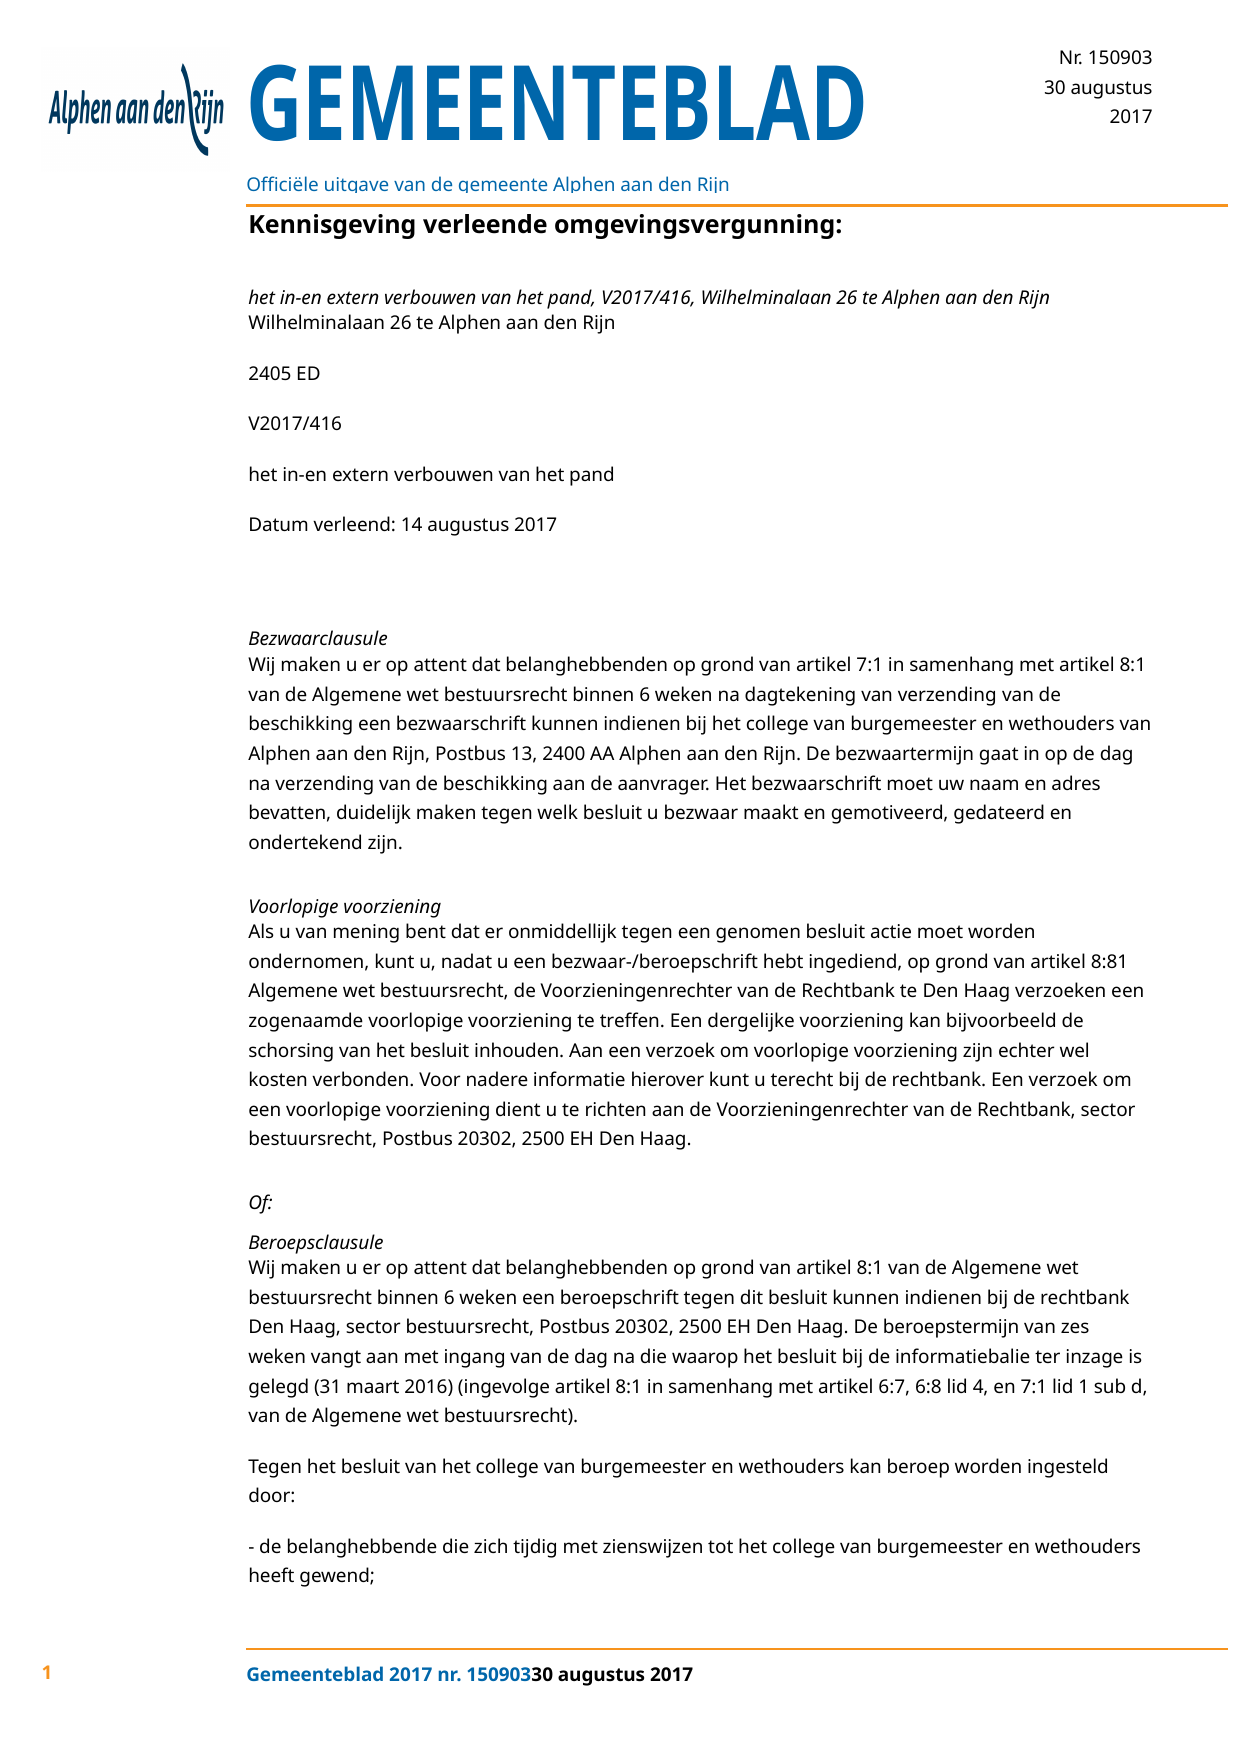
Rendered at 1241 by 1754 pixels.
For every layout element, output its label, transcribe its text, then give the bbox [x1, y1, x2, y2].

text Datum verleend: 14 augustus 2017 [248, 511, 1152, 537]
text Of: [248, 1189, 1152, 1215]
text Als u van mening bent dat er onmiddellijk tegen een genomen besluit actie moet worden ondernomen, kunt u, nadat u een bezwaar-/beroepschrift hebt ingediend, op grond van artikel 8:81 Algemene wet bestuursrecht, de Voorzieningenrechter van de Rechtbank te Den Haag verzoeken een zogenaamde voorlopige voorziening te treffen. Een dergelijke voorziening kan bijvoorbeeld de schorsing van het besluit inhouden. Aan een verzoek om voorlopige voorziening zijn echter wel kosten verbonden. Voor nadere informatie hierover kunt u terecht bij de rechtbank. Een verzoek om een voorlopige voorziening dient u te richten aan de Voorzieningenrechter van de Rechtbank, sector bestuursrecht, Postbus 20302, 2500 EH Den Haag. [248, 918, 1152, 1151]
text Voorlopige voorziening [248, 893, 1152, 918]
text Tegen het besluit van het college van burgemeester en wethouders kan beroep worden ingesteld door: [248, 1453, 1152, 1508]
text het in-en extern verbouwen van het pand, V2017/416, Wilhelminalaan 26 te Alphen aan den Rijn [248, 284, 1152, 309]
text Bezwaarclausule [248, 626, 1152, 651]
text Wilhelminalaan 26 te Alphen aan den Rijn [248, 309, 1152, 335]
text V2017/416 [248, 410, 1152, 436]
picture [41, 47, 231, 172]
text Beroepsclausule [248, 1229, 1152, 1254]
text Wij maken u er op attent dat belanghebbenden op grond van artikel 8:1 van de Algemene wet bestuursrecht binnen 6 weken een beroepschrift tegen dit besluit kunnen indienen bij de rechtbank Den Haag, sector bestuursrecht, Postbus 20302, 2500 EH Den Haag. De beroepstermijn van zes weken vangt aan met ingang van de dag na die waarop het besluit bij de informatiebalie ter inzage is gelegd (31 maart 2016) (ingevolge artikel 8:1 in samenhang met artikel 6:7, 6:8 lid 4, en 7:1 lid 1 sub d, van de Algemene wet bestuursrecht). [248, 1254, 1152, 1428]
text het in-en extern verbouwen van het pand [248, 461, 1152, 487]
text 2405 ED [248, 360, 1152, 386]
text Wij maken u er op attent dat belanghebbenden op grond van artikel 7:1 in samenhang met artikel 8:1 van de Algemene wet bestuursrecht binnen 6 weken na dagtekening van verzending van de beschikking een bezwaarschrift kunnen indienen bij het college van burgemeester en wethouders van Alphen aan den Rijn, Postbus 13, 2400 AA Alphen aan den Rijn. De bezwaartermijn gaat in op de dag na verzending van de beschikking aan de aanvrager. Het bezwaarschrift moet uw naam en adres bevatten, duidelijk maken tegen welk besluit u bezwaar maakt en gemotiveerd, gedateerd en ondertekend zijn. [248, 651, 1152, 854]
text Kennisgeving verleende omgevingsvergunning: [248, 207, 1152, 241]
text - de belanghebbende die zich tijdig met zienswijzen tot het college van burgemeester en wethouders heeft gewend; [248, 1533, 1152, 1588]
